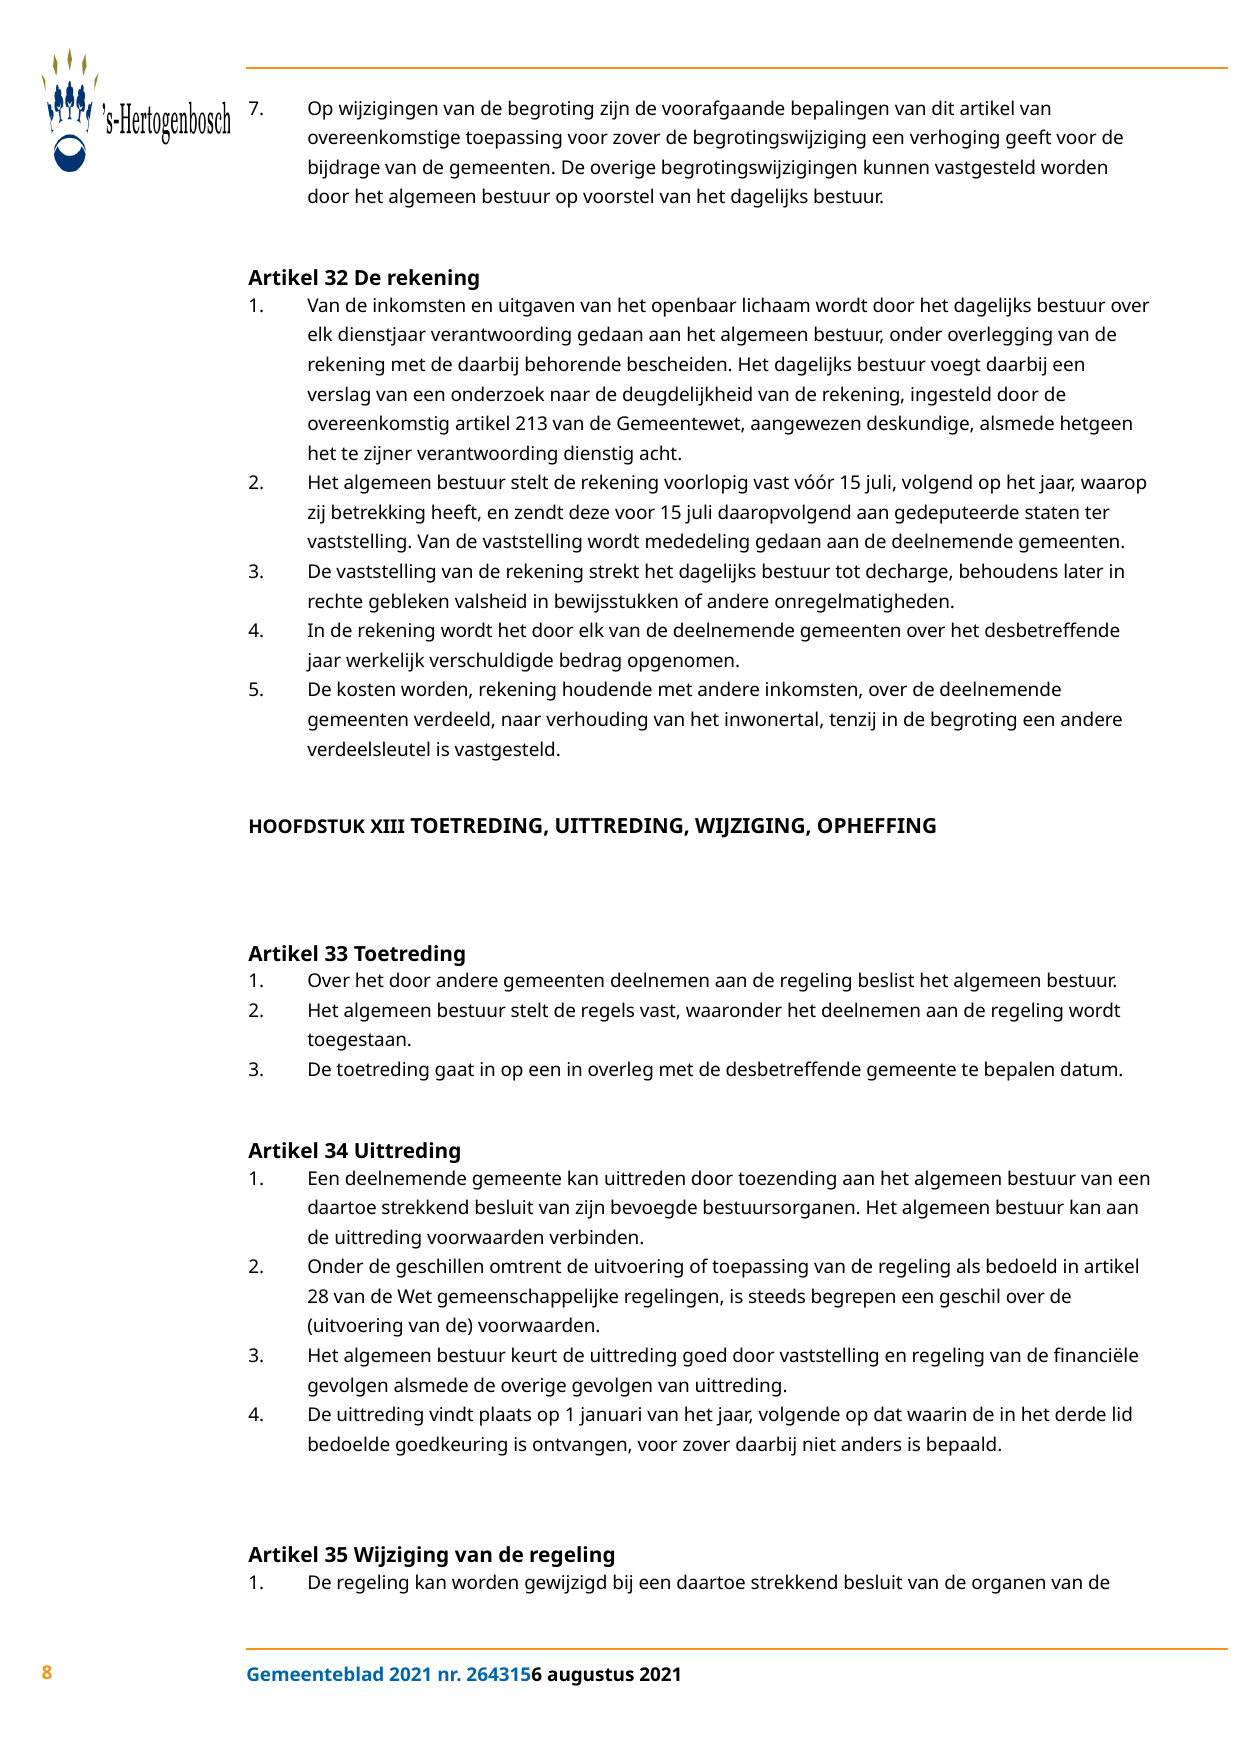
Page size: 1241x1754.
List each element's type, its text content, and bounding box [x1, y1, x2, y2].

list De vaststelling van de rekening strekt het dagelijks bestuur tot decharge, behoudens later in rechte gebleken valsheid in bewijsstukken of andere onregelmatigheden. [248, 558, 1152, 613]
text HOOFDSTUK XIII TOETREDING, UITTREDING, WIJZIGING, OPHEFFING [248, 811, 1152, 839]
list De toetreding gaat in op een in overleg met de desbetreffende gemeente te bepalen datum. [248, 1056, 1152, 1082]
list Op wijzigingen van de begroting zijn de voorafgaande bepalingen van dit artikel van overeenkomstige toepassing voor zover de begrotingswijziging een verhoging geeft voor de bijdrage van de gemeenten. De overige begrotingswijzigingen kunnen vastgesteld worden door het algemeen bestuur op voorstel van het dagelijks bestuur. [248, 95, 1152, 209]
text Artikel 35 Wijziging van de regeling [248, 1541, 1152, 1569]
list Onder de geschillen omtrent de uitvoering of toepassing van de regeling als bedoeld in artikel 28 van de Wet gemeenschappelijke regelingen, is steeds begrepen een geschil over de (uitvoering van de) voorwaarden. [248, 1253, 1152, 1338]
list De regeling kan worden gewijzigd bij een daartoe strekkend besluit van de organen van de [248, 1569, 1152, 1595]
picture [41, 47, 231, 172]
list Een deelnemende gemeente kan uittreden door toezending aan het algemeen bestuur van een daartoe strekkend besluit van zijn bevoegde bestuursorganen. Het algemeen bestuur kan aan de uittreding voorwaarden verbinden. [248, 1165, 1152, 1249]
list Van de inkomsten en uitgaven van het openbaar lichaam wordt door het dagelijks bestuur over elk dienstjaar verantwoording gedaan aan het algemeen bestuur, onder overlegging van de rekening met de daarbij behorende bescheiden. Het dagelijks bestuur voegt daarbij een verslag van een onderzoek naar de deugdelijkheid van de rekening, ingesteld door de overeenkomstig artikel 213 van de Gemeentewet, aangewezen deskundige, alsmede hetgeen het te zijner verantwoording dienstig acht. [248, 292, 1152, 466]
text Artikel 33 Toetreding [248, 939, 1152, 967]
list De kosten worden, rekening houdende met andere inkomsten, over de deelnemende gemeenten verdeeld, naar verhouding van het inwonertal, tenzij in de begroting een andere verdeelsleutel is vastgesteld. [248, 677, 1152, 761]
list Het algemeen bestuur stelt de rekening voorlopig vast vóór 15 juli, volgend op het jaar, waarop zij betrekking heeft, en zendt deze voor 15 juli daaropvolgend aan gedeputeerde staten ter vaststelling. Van de vaststelling wordt mededeling gedaan aan de deelnemende gemeenten. [248, 469, 1152, 554]
list Over het door andere gemeenten deelnemen aan de regeling beslist het algemeen bestuur. [248, 967, 1152, 993]
list Het algemeen bestuur keurt de uittreding goed door vaststelling en regeling van de financiële gevolgen alsmede de overige gevolgen van uittreding. [248, 1342, 1152, 1397]
list De uittreding vindt plaats op 1 januari van het jaar, volgende op dat waarin de in het derde lid bedoelde goedkeuring is ontvangen, voor zover daarbij niet anders is bepaald. [248, 1401, 1152, 1457]
list In de rekening wordt het door elk van de deelnemende gemeenten over het desbetreffende jaar werkelijk verschuldigde bedrag opgenomen. [248, 617, 1152, 673]
text Artikel 34 Uittreding [248, 1136, 1152, 1165]
list Het algemeen bestuur stelt de regels vast, waaronder het deelnemen aan de regeling wordt toegestaan. [248, 997, 1152, 1052]
text Artikel 32 De rekening [248, 263, 1152, 292]
